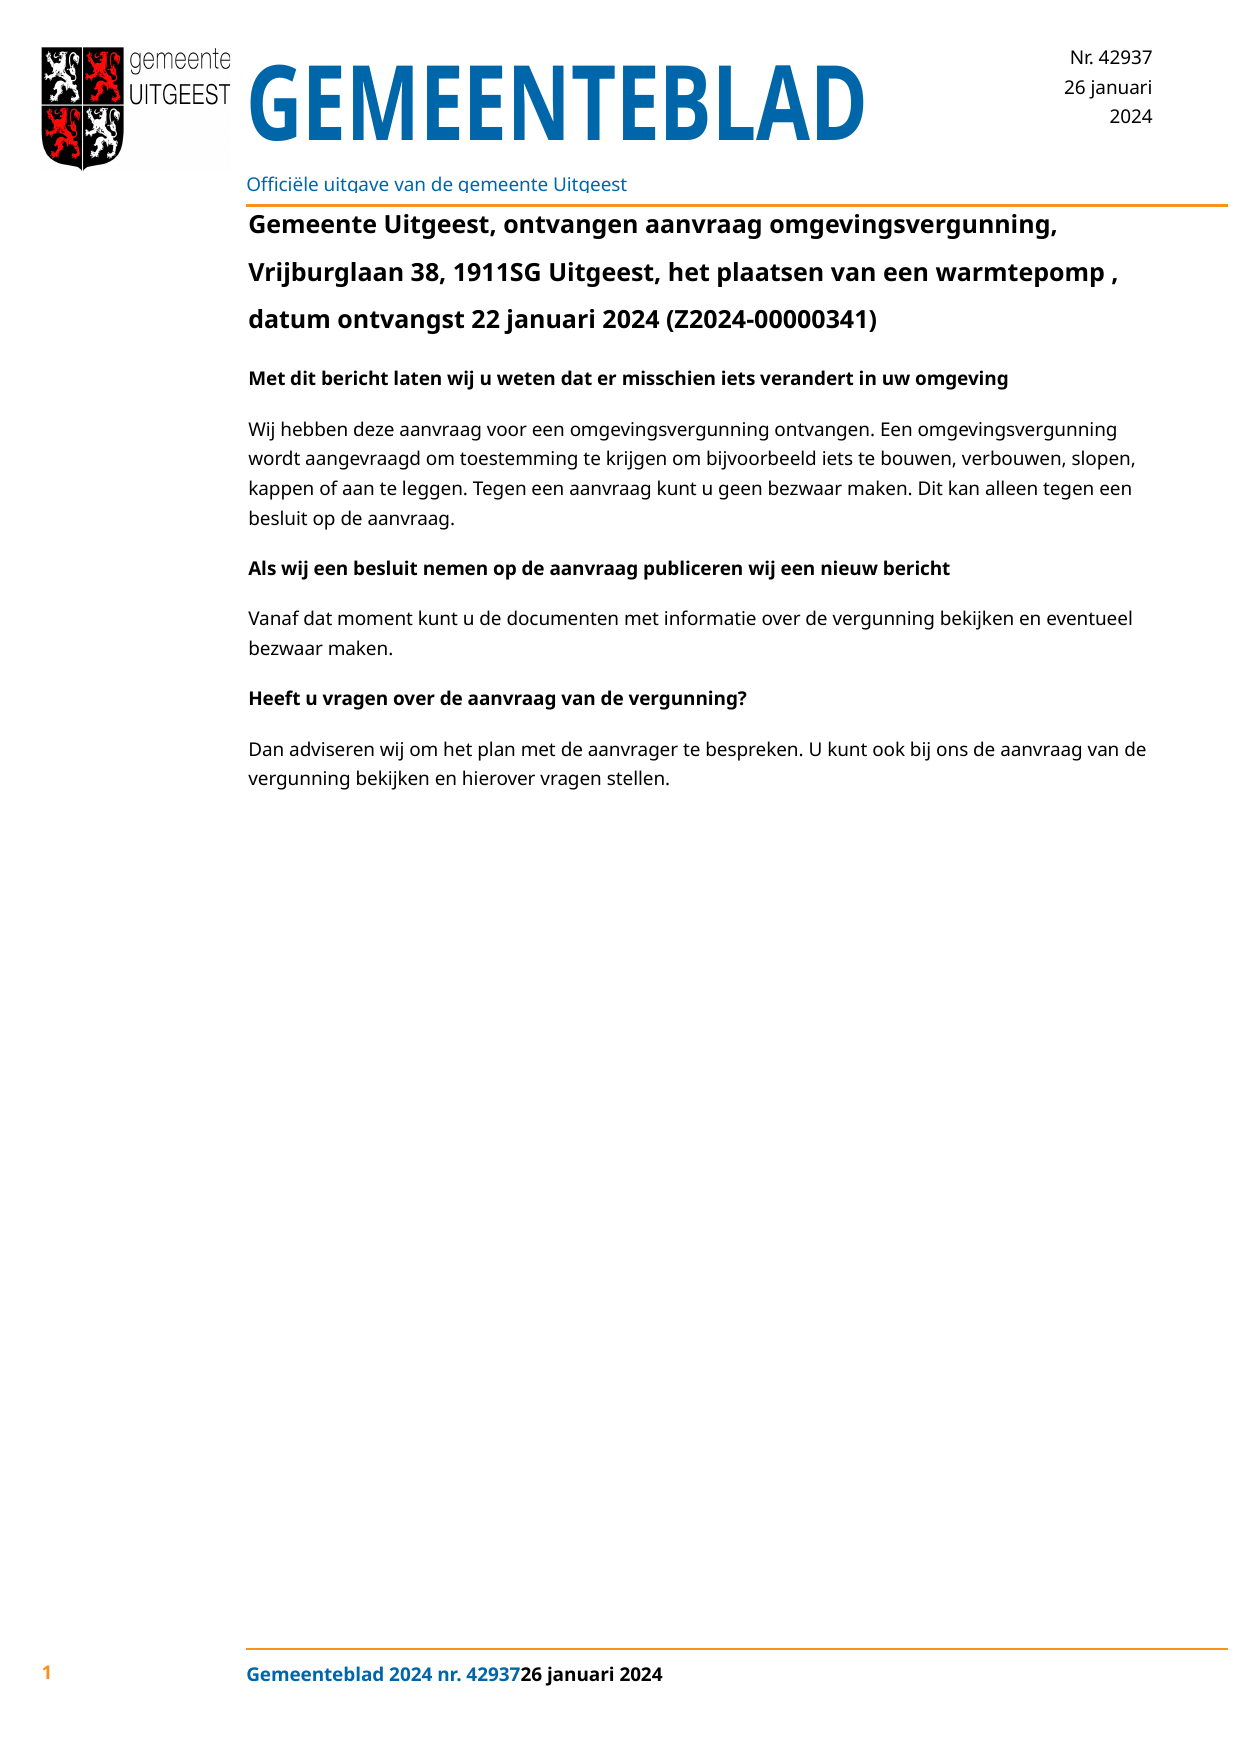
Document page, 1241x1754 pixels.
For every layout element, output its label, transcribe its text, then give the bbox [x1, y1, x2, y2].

picture [41, 47, 231, 172]
text Wij hebben deze aanvraag voor een omgevingsvergunning ontvangen. Een omgevingsvergunning wordt aangevraagd om toestemming te krijgen om bijvoorbeeld iets te bouwen, verbouwen, slopen, kappen of aan te leggen. Tegen een aanvraag kunt u geen bezwaar maken. Dit kan alleen tegen een besluit op de aanvraag. [248, 416, 1152, 530]
text Vanaf dat moment kunt u de documenten met informatie over de vergunning bekijken en eventueel bezwaar maken. [248, 606, 1152, 661]
text Met dit bericht laten wij u weten dat er misschien iets verandert in uw omgeving [248, 366, 1152, 391]
text Gemeente Uitgeest, ontvangen aanvraag omgevingsvergunning, Vrijburglaan 38, 1911SG Uitgeest, het plaatsen van een warmtepomp , datum ontvangst 22 januari 2024 (Z2024-00000341) [248, 207, 1152, 336]
text Dan adviseren wij om het plan met de aanvrager te bespreken. U kunt ook bij ons de aanvraag van de vergunning bekijken en hierover vragen stellen. [248, 736, 1152, 791]
text Heeft u vragen over de aanvraag van de vergunning? [248, 686, 1152, 711]
text Als wij een besluit nemen op de aanvraag publiceren wij een nieuw bericht [248, 555, 1152, 581]
